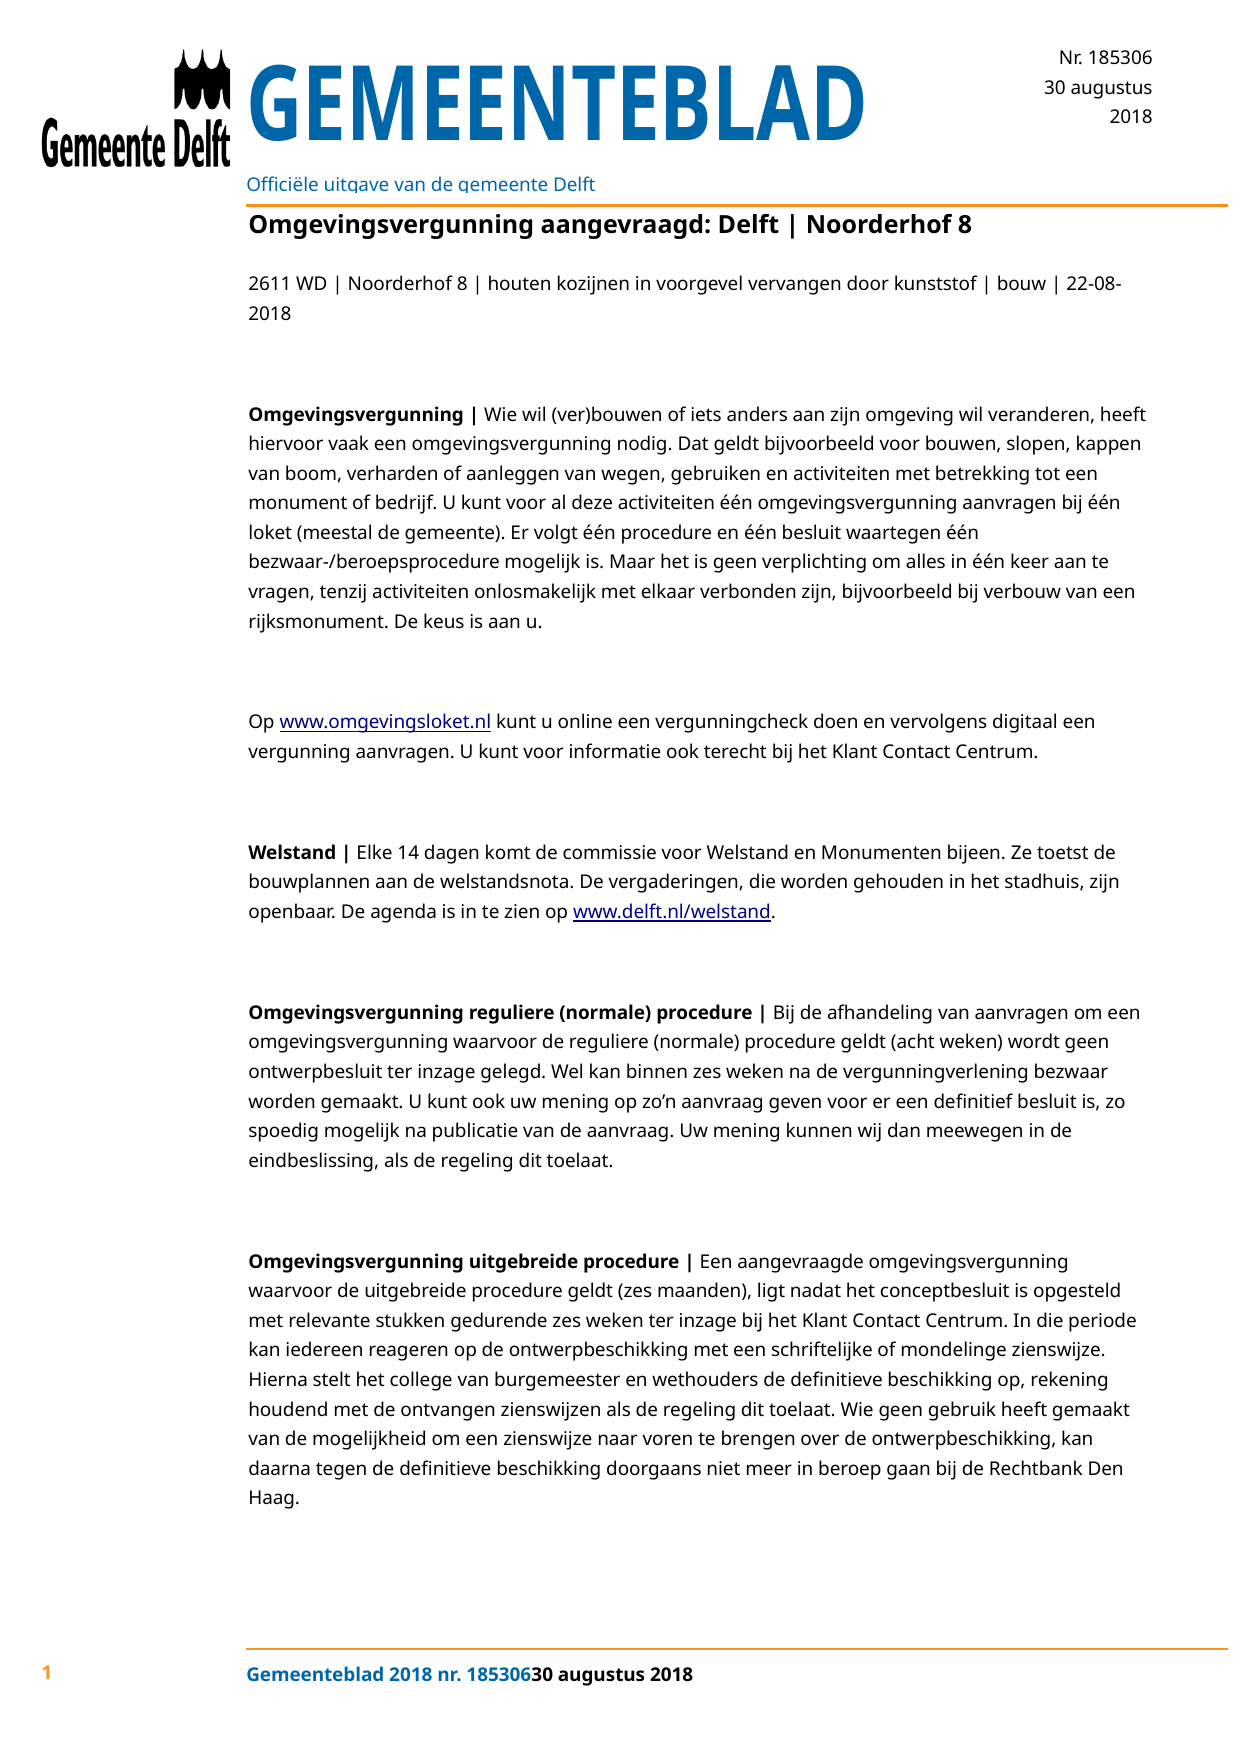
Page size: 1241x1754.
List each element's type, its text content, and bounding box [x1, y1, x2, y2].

text 2611 WD | Noorderhof 8 | houten kozijnen in voorgevel vervangen door kunststof | bouw | 22-08-2018 [248, 270, 1152, 326]
text Omgevingsvergunning reguliere (normale) procedure | Bij de afhandeling van aanvragen om een omgevingsvergunning waarvoor de reguliere (normale) procedure geldt (acht weken) wordt geen ontwerpbesluit ter inzage gelegd. Wel kan binnen zes weken na de vergunningverlening bezwaar worden gemaakt. U kunt ook uw mening op zo’n aanvraag geven voor er een definitief besluit is, zo spoedig mogelijk na publicatie van de aanvraag. Uw mening kunnen wij dan meewegen in de eindbeslissing, als de regeling dit toelaat. [248, 999, 1152, 1173]
text Omgevingsvergunning uitgebreide procedure | Een aangevraagde omgevingsvergunning waarvoor de uitgebreide procedure geldt (zes maanden), ligt nadat het conceptbesluit is opgesteld met relevante stukken gedurende zes weken ter inzage bij het Klant Contact Centrum. In die periode kan iedereen reageren op de ontwerpbeschikking met een schriftelijke of mondelinge zienswijze. Hierna stelt het college van burgemeester en wethouders de definitieve beschikking op, rekening houdend met de ontvangen zienswijzen als de regeling dit toelaat. Wie geen gebruik heeft gemaakt van de mogelijkheid om een zienswijze naar voren te brengen over de ontwerpbeschikking, kan daarna tegen de definitieve beschikking doorgaans niet meer in beroep gaan bij de Rechtbank Den Haag. [248, 1248, 1152, 1510]
text Welstand | Elke 14 dagen komt de commissie voor Welstand en Monumenten bijeen. Ze toetst de bouwplannen aan de welstandsnota. De vergaderingen, die worden gehouden in het stadhuis, zijn openbaar. De agenda is in te zien op www.delft.nl/welstand. [248, 839, 1152, 924]
picture [41, 47, 231, 172]
text Omgevingsvergunning aangevraagd: Delft | Noorderhof 8 [248, 207, 1152, 241]
text Omgevingsvergunning | Wie wil (ver)bouwen of iets anders aan zijn omgeving wil veranderen, heeft hiervoor vaak een omgevingsvergunning nodig. Dat geldt bijvoorbeeld voor bouwen, slopen, kappen van boom, verharden of aanleggen van wegen, gebruiken en activiteiten met betrekking tot een monument of bedrijf. U kunt voor al deze activiteiten één omgevingsvergunning aanvragen bij één loket (meestal de gemeente). Er volgt één procedure en één besluit waartegen één bezwaar-/beroepsprocedure mogelijk is. Maar het is geen verplichting om alles in één keer aan te vragen, tenzij activiteiten onlosmakelijk met elkaar verbonden zijn, bijvoorbeeld bij verbouw van een rijksmonument. De keus is aan u. [248, 401, 1152, 633]
text Op www.omgevingsloket.nl kunt u online een vergunningcheck doen en vervolgens digitaal een vergunning aanvragen. U kunt voor informatie ook terecht bij het Klant Contact Centrum. [248, 709, 1152, 764]
